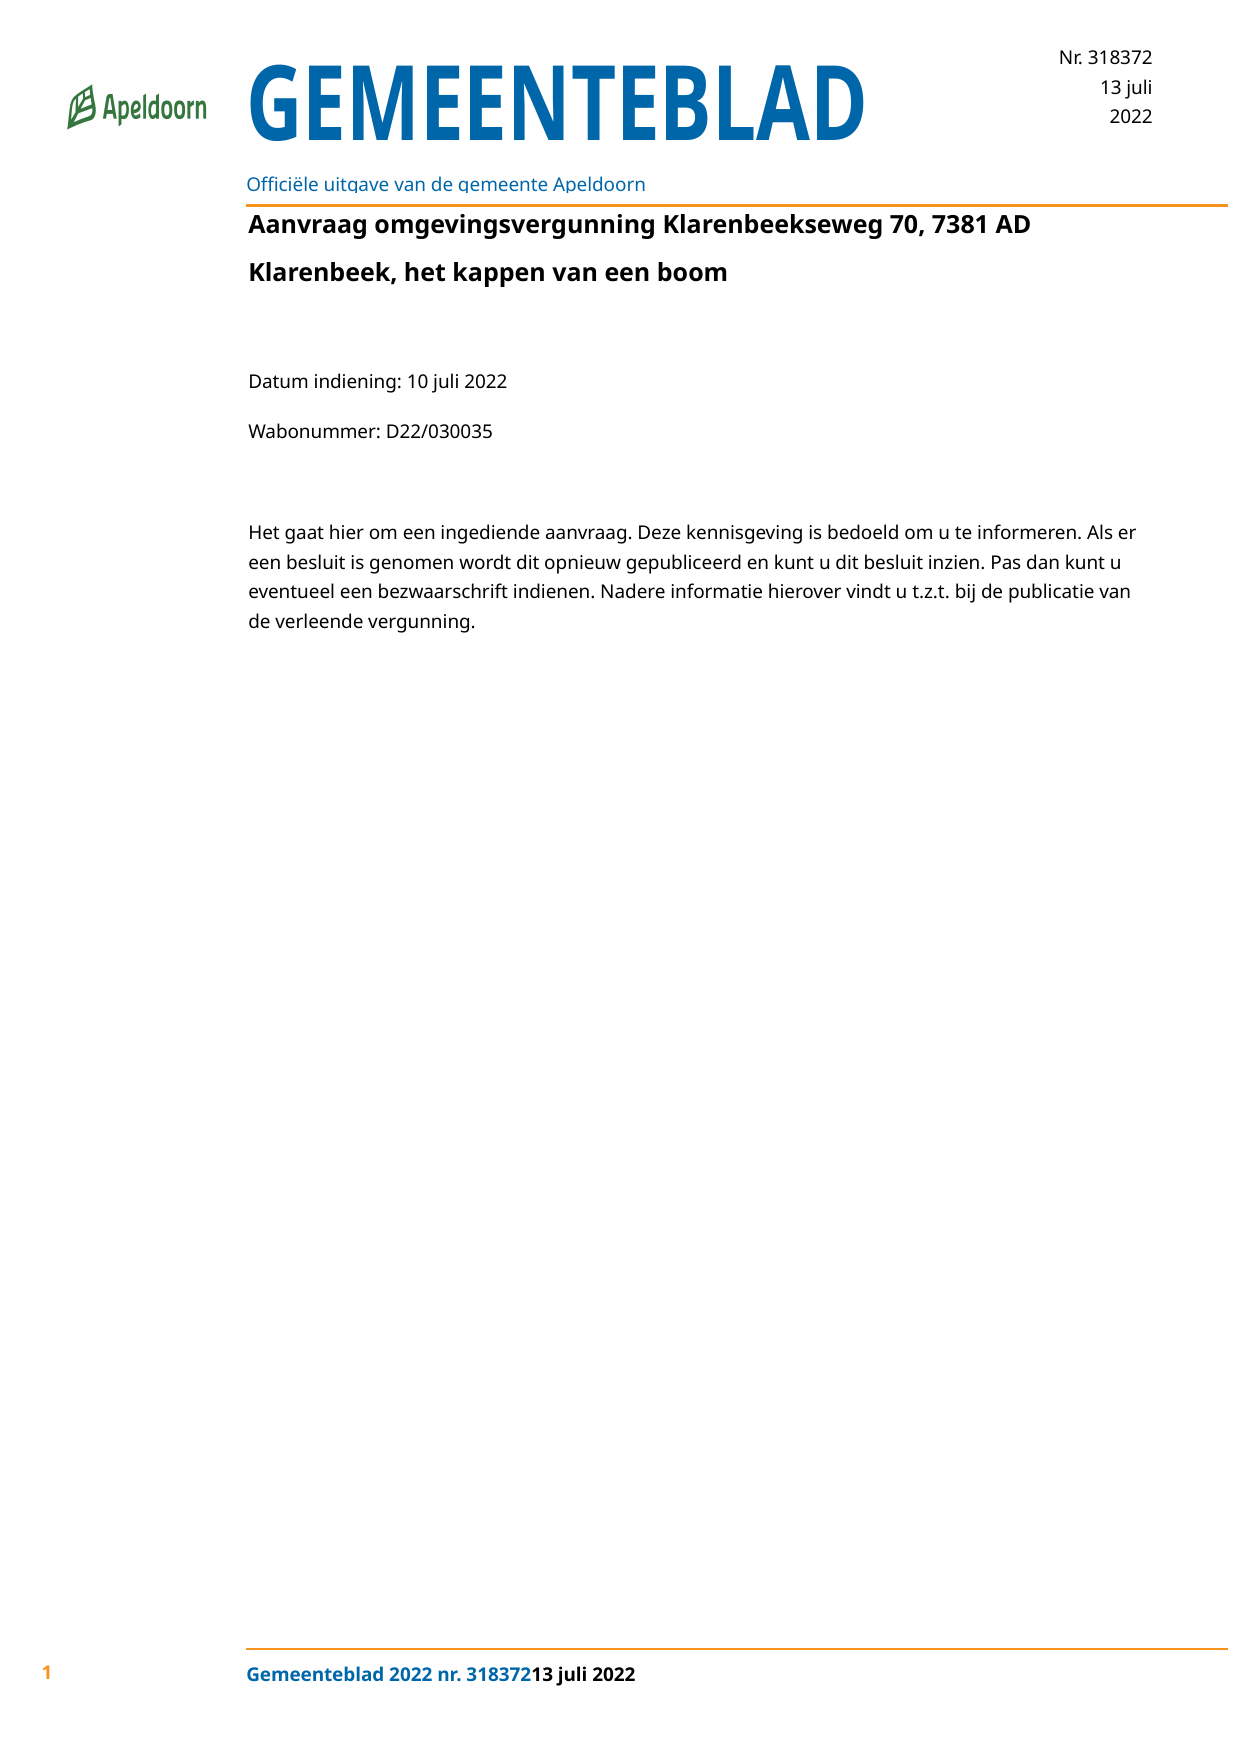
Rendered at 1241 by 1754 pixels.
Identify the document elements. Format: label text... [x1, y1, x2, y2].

text Wabonummer: D22/030035 [248, 419, 1152, 444]
text Het gaat hier om een ingediende aanvraag. Deze kennisgeving is bedoeld om u te informeren. Als er een besluit is genomen wordt dit opnieuw gepubliceerd en kunt u dit besluit inzien. Pas dan kunt u eventueel een bezwaarschrift indienen. Nadere informatie hierover vindt u t.z.t. bij de publicatie van de verleende vergunning. [248, 519, 1152, 634]
text Datum indiening: 10 juli 2022 [248, 368, 1152, 394]
text Aanvraag omgevingsvergunning Klarenbeekseweg 70, 7381 AD Klarenbeek, het kappen van een boom [248, 207, 1152, 288]
picture [41, 47, 231, 172]
